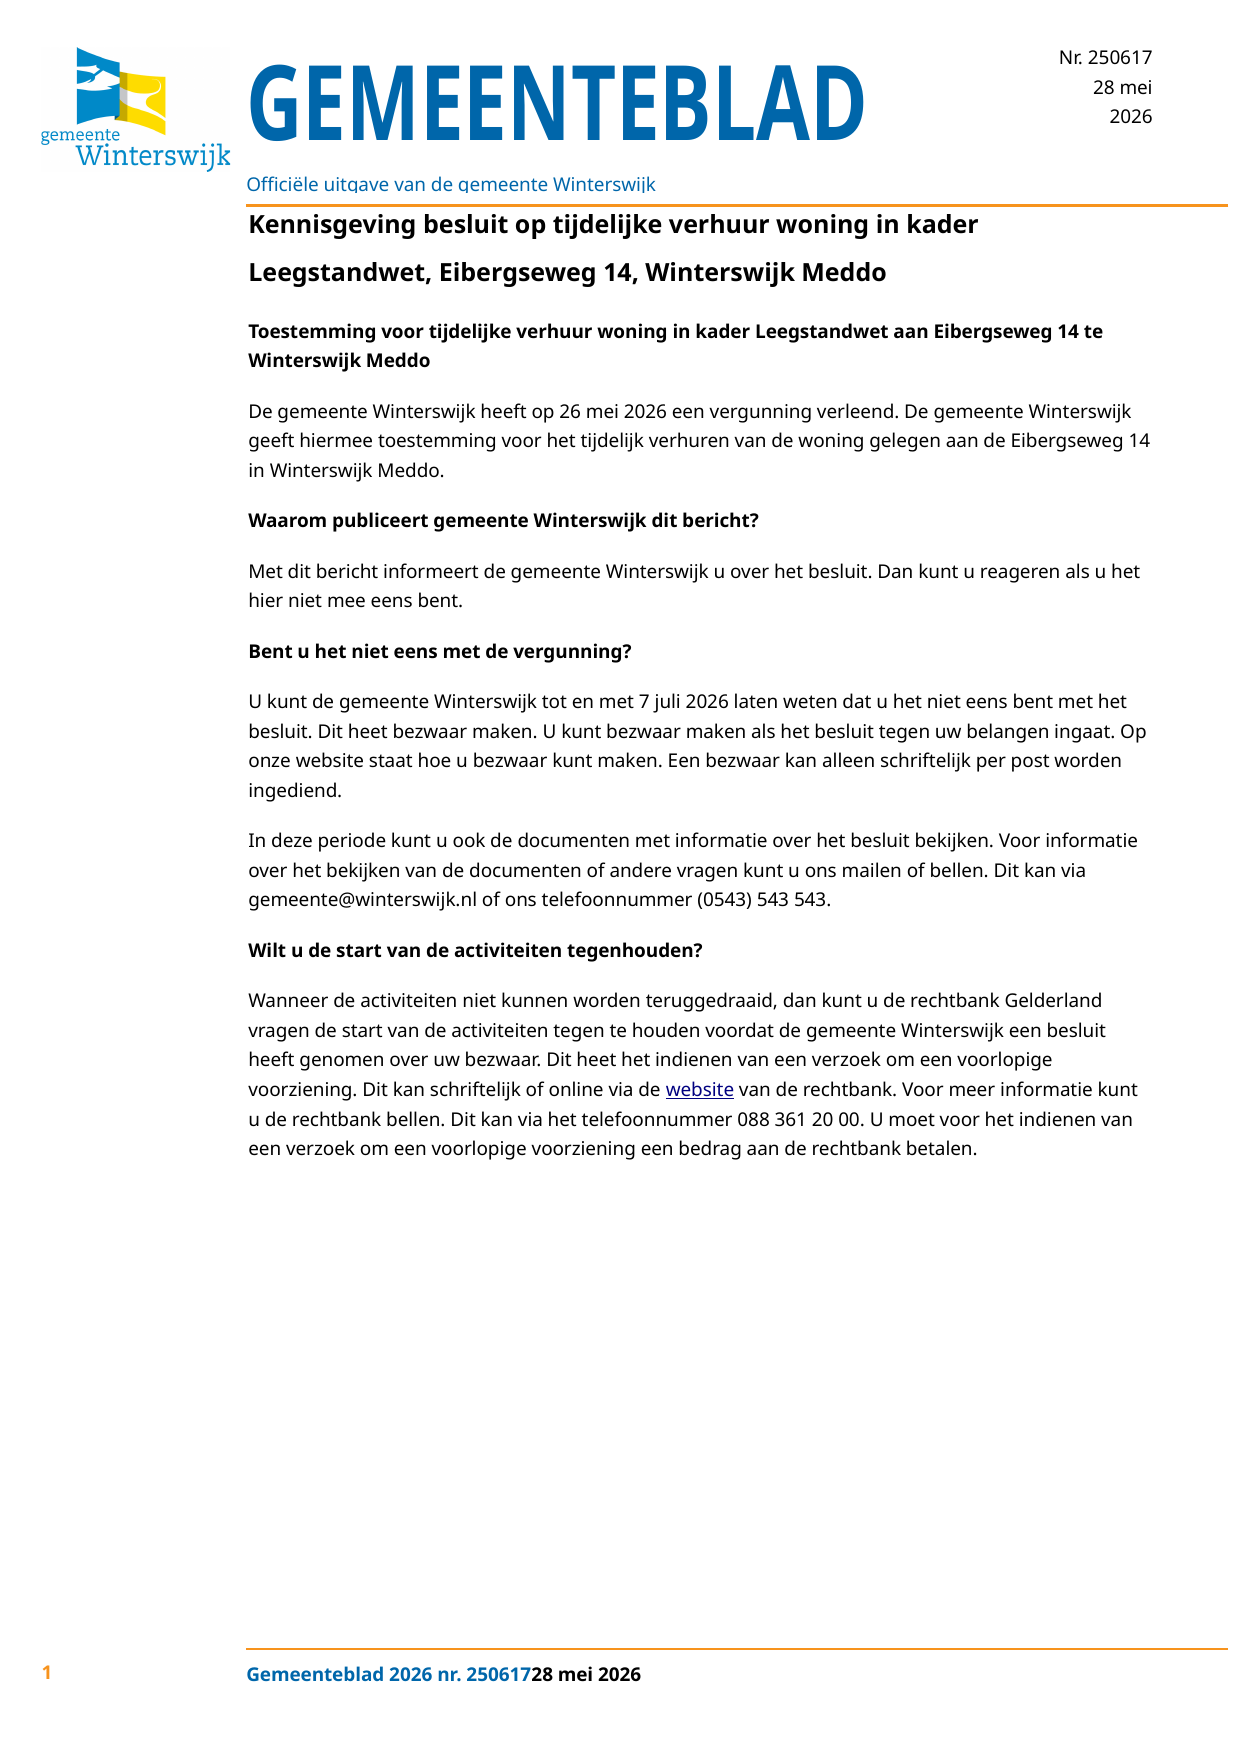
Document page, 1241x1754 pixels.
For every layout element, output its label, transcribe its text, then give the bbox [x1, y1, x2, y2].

text Toestemming voor tijdelijke verhuur woning in kader Leegstandwet aan Eibergseweg 14 te Winterswijk Meddo [248, 318, 1152, 373]
text Wanneer de activiteiten niet kunnen worden teruggedraaid, dan kunt u de rechtbank Gelderland vragen de start van de activiteiten tegen te houden voordat de gemeente Winterswijk een besluit heeft genomen over uw bezwaar. Dit heet het indienen van een verzoek om een voorlopige voorziening. Dit kan schriftelijk of online via de website van de rechtbank. Voor meer informatie kunt u de rechtbank bellen. Dit kan via het telefoonnummer 088 361 20 00. U moet voor het indienen van een verzoek om een voorlopige voorziening een bedrag aan de rechtbank betalen. [248, 987, 1152, 1161]
text In deze periode kunt u ook de documenten met informatie over het besluit bekijken. Voor informatie over het bekijken van de documenten of andere vragen kunt u ons mailen of bellen. Dit kan via gemeente@winterswijk.nl of ons telefoonnummer (0543) 543 543. [248, 827, 1152, 912]
text U kunt de gemeente Winterswijk tot en met 7 juli 2026 laten weten dat u het niet eens bent met het besluit. Dit heet bezwaar maken. U kunt bezwaar maken als het besluit tegen uw belangen ingaat. Op onze website staat hoe u bezwaar kunt maken. Een bezwaar kan alleen schriftelijk per post worden ingediend. [248, 688, 1152, 803]
text Wilt u de start van de activiteiten tegenhouden? [248, 937, 1152, 963]
picture [41, 47, 231, 172]
text Waarom publiceert gemeente Winterswijk dit bericht? [248, 507, 1152, 533]
picture [225, 153, 231, 162]
text De gemeente Winterswijk heeft op 26 mei 2026 een vergunning verleend. De gemeente Winterswijk geeft hiermee toestemming voor het tijdelijk verhuren van de woning gelegen aan de Eibergseweg 14 in Winterswijk Meddo. [248, 398, 1152, 483]
text Bent u het niet eens met de vergunning? [248, 638, 1152, 664]
text Kennisgeving besluit op tijdelijke verhuur woning in kader Leegstandwet, Eibergseweg 14, Winterswijk Meddo [248, 207, 1152, 288]
text Met dit bericht informeert de gemeente Winterswijk u over het besluit. Dan kunt u reageren als u het hier niet mee eens bent. [248, 558, 1152, 613]
